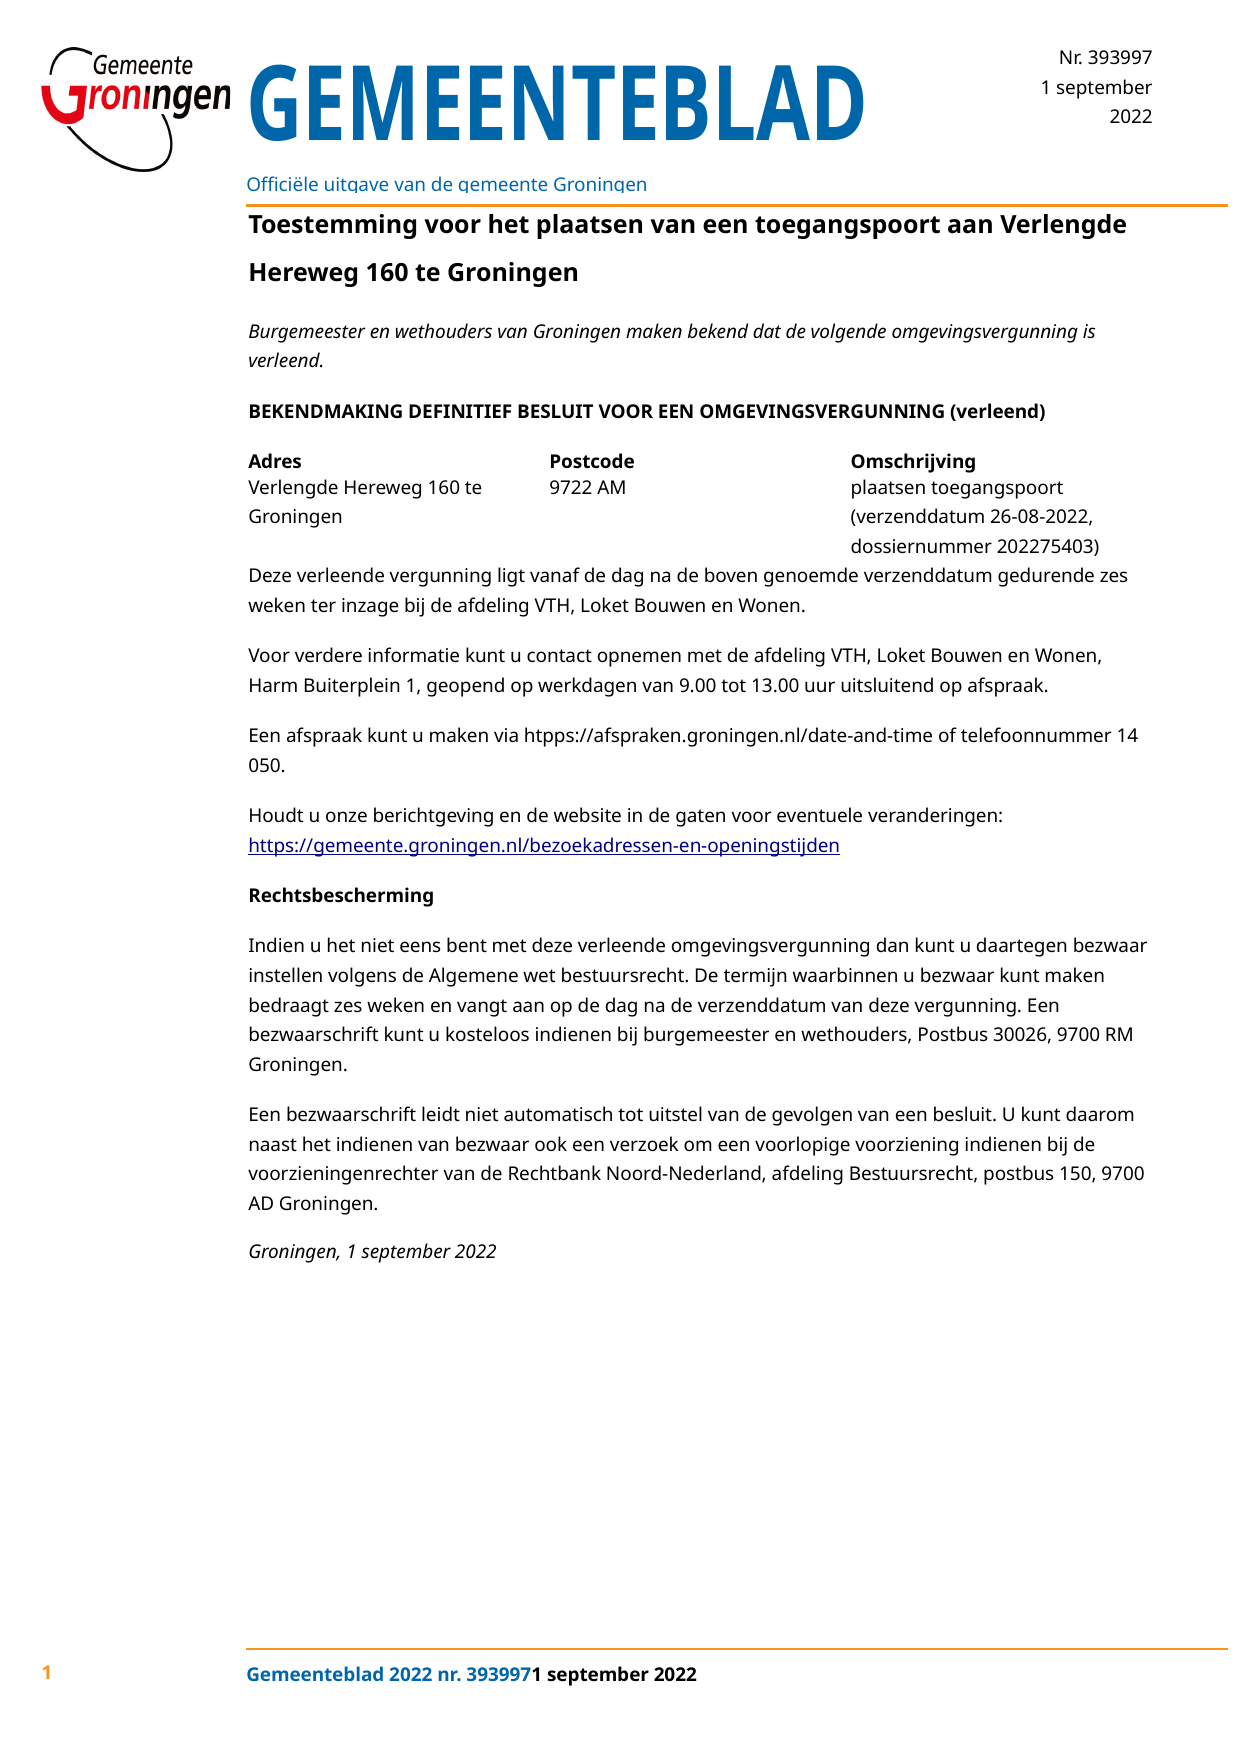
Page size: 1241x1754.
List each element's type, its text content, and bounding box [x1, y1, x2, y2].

text Toestemming voor het plaatsen van een toegangspoort aan Verlengde Hereweg 160 te Groningen [248, 207, 1152, 288]
text Houdt u onze berichtgeving en de website in de gaten voor eventuele veranderingen: https://gemeente.groningen.nl/bezoekadressen-en-openingstijden [248, 802, 1152, 858]
table_header Postcode [549, 449, 850, 474]
text BEKENDMAKING DEFINITIEF BESLUIT VOOR EEN OMGEVINGSVERGUNNING (verleend) [248, 398, 1152, 424]
text Burgemeester en wethouders van Groningen maken bekend dat de volgende omgevingsvergunning is verleend. [248, 318, 1152, 373]
picture [41, 47, 231, 172]
text Rechtsbescherming [248, 882, 1152, 908]
text Deze verleende vergunning ligt vanaf de dag na de boven genoemde verzenddatum gedurende zes weken ter inzage bij de afdeling VTH, Loket Bouwen en Wonen. [248, 562, 1152, 618]
table_cell plaatsen toegangspoort (verzenddatum 26-08-2022, dossiernummer 202275403) [850, 474, 1152, 559]
table_cell Verlengde Hereweg 160 te Groningen [248, 474, 549, 559]
text Indien u het niet eens bent met deze verleende omgevingsvergunning dan kunt u daartegen bezwaar instellen volgens de Algemene wet bestuursrecht. De termijn waarbinnen u bezwaar kunt maken bedraagt zes weken en vangt aan op de dag na de verzenddatum van deze vergunning. Een bezwaarschrift kunt u kosteloos indienen bij burgemeester en wethouders, Postbus 30026, 9700 RM Groningen. [248, 933, 1152, 1077]
text Voor verdere informatie kunt u contact opnemen met de afdeling VTH, Loket Bouwen en Wonen, Harm Buiterplein 1, geopend op werkdagen van 9.00 tot 13.00 uur uitsluitend op afspraak. [248, 642, 1152, 698]
table_header Omschrijving [850, 449, 1152, 474]
table_header Adres [248, 449, 549, 474]
text Een afspraak kunt u maken via htpps://afspraken.groningen.nl/date-and-time of telefoonnummer 14 050. [248, 722, 1152, 778]
text Groningen, 1 september 2022 [248, 1238, 1152, 1264]
text Een bezwaarschrift leidt niet automatisch tot uitstel van de gevolgen van een besluit. U kunt daarom naast het indienen van bezwaar ook een verzoek om een voorlopige voorziening indienen bij de voorzieningenrechter van de Rechtbank Noord-Nederland, afdeling Bestuursrecht, postbus 150, 9700 AD Groningen. [248, 1101, 1152, 1216]
table_cell 9722 AM [549, 474, 850, 559]
